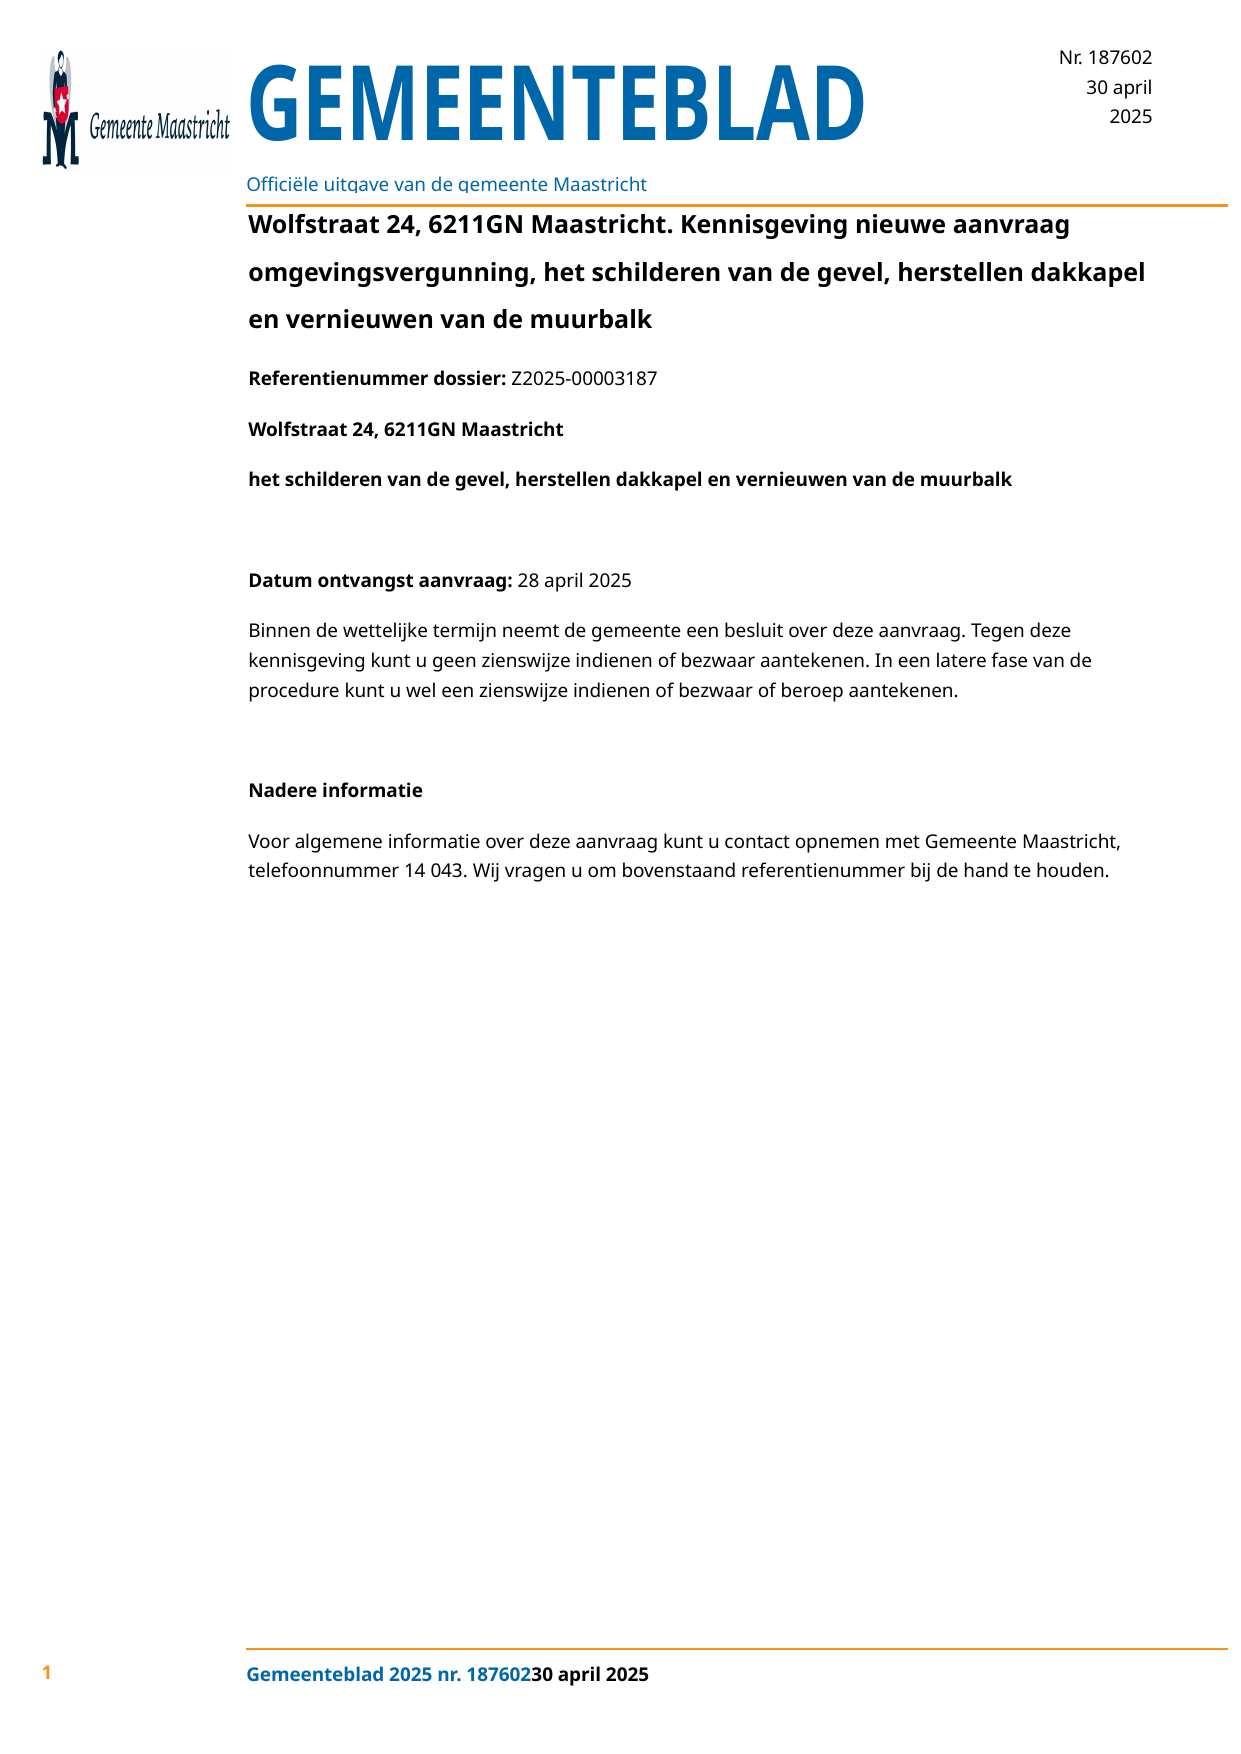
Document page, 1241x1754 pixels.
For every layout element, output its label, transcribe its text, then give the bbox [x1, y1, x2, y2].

text Wolfstraat 24, 6211GN Maastricht. Kennisgeving nieuwe aanvraag omgevingsvergunning, het schilderen van de gevel, herstellen dakkapel en vernieuwen van de muurbalk [248, 207, 1152, 336]
text Binnen de wettelijke termijn neemt de gemeente een besluit over deze aanvraag. Tegen deze kennisgeving kunt u geen zienswijze indienen of bezwaar aantekenen. In een latere fase van de procedure kunt u wel een zienswijze indienen of bezwaar of beroep aantekenen. [248, 618, 1152, 702]
picture [41, 47, 231, 172]
text Datum ontvangst aanvraag: 28 april 2025 [248, 567, 1152, 593]
text Referentienummer dossier: Z2025-00003187 [248, 366, 1152, 391]
text het schilderen van de gevel, herstellen dakkapel en vernieuwen van de muurbalk [248, 466, 1152, 492]
text Nadere informatie [248, 778, 1152, 803]
text Voor algemene informatie over deze aanvraag kunt u contact opnemen met Gemeente Maastricht, telefoonnummer 14 043. Wij vragen u om bovenstaand referentienummer bij de hand te houden. [248, 828, 1152, 883]
text Wolfstraat 24, 6211GN Maastricht [248, 416, 1152, 442]
